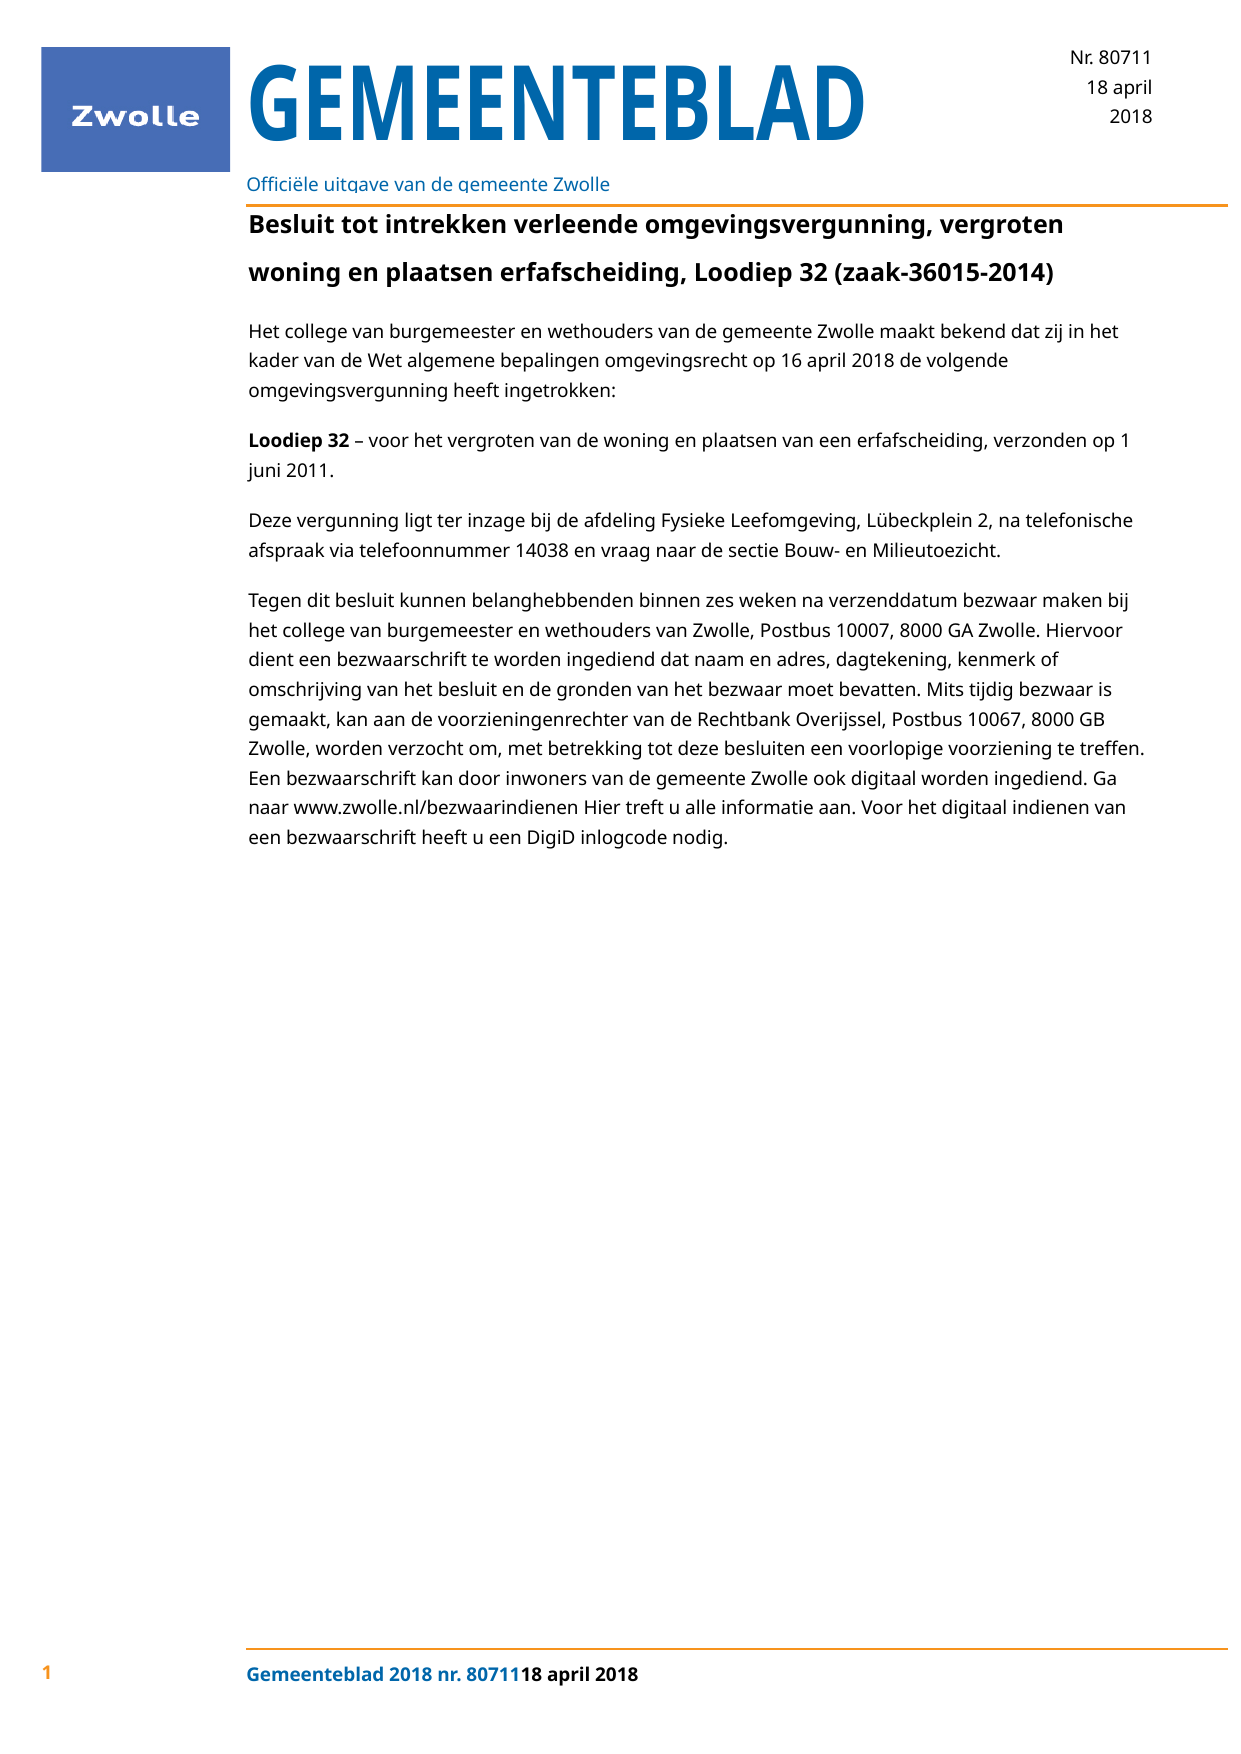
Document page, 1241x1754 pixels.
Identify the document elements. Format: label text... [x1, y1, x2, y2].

text Tegen dit besluit kunnen belanghebbenden binnen zes weken na verzenddatum bezwaar maken bij het college van burgemeester en wethouders van Zwolle, Postbus 10007, 8000 GA Zwolle. Hiervoor dient een bezwaarschrift te worden ingediend dat naam en adres, dagtekening, kenmerk of omschrijving van het besluit en de gronden van het bezwaar moet bevatten. Mits tijdig bezwaar is gemaakt, kan aan de voorzieningenrechter van de Rechtbank Overijssel, Postbus 10067, 8000 GB Zwolle, worden verzocht om, met betrekking tot deze besluiten een voorlopige voorziening te treffen. Een bezwaarschrift kan door inwoners van de gemeente Zwolle ook digitaal worden ingediend. Ga naar www.zwolle.nl/bezwaarindienen Hier treft u alle informatie aan. Voor het digitaal indienen van een bezwaarschrift heeft u een DigiD inlogcode nodig. [248, 587, 1152, 850]
text Besluit tot intrekken verleende omgevingsvergunning, vergroten woning en plaatsen erfafscheiding, Loodiep 32 (zaak-36015-2014) [248, 207, 1152, 288]
text Het college van burgemeester en wethouders van de gemeente Zwolle maakt bekend dat zij in het kader van de Wet algemene bepalingen omgevingsrecht op 16 april 2018 de volgende omgevingsvergunning heeft ingetrokken: [248, 318, 1152, 403]
text Deze vergunning ligt ter inzage bij de afdeling Fysieke Leefomgeving, Lübeckplein 2, na telefonische afspraak via telefoonnummer 14038 en vraag naar de sectie Bouw- en Milieutoezicht. [248, 507, 1152, 563]
text Loodiep 32 – voor het vergroten van de woning en plaatsen van een erfafscheiding, verzonden op 1 juni 2011. [248, 427, 1152, 483]
picture [41, 47, 231, 172]
